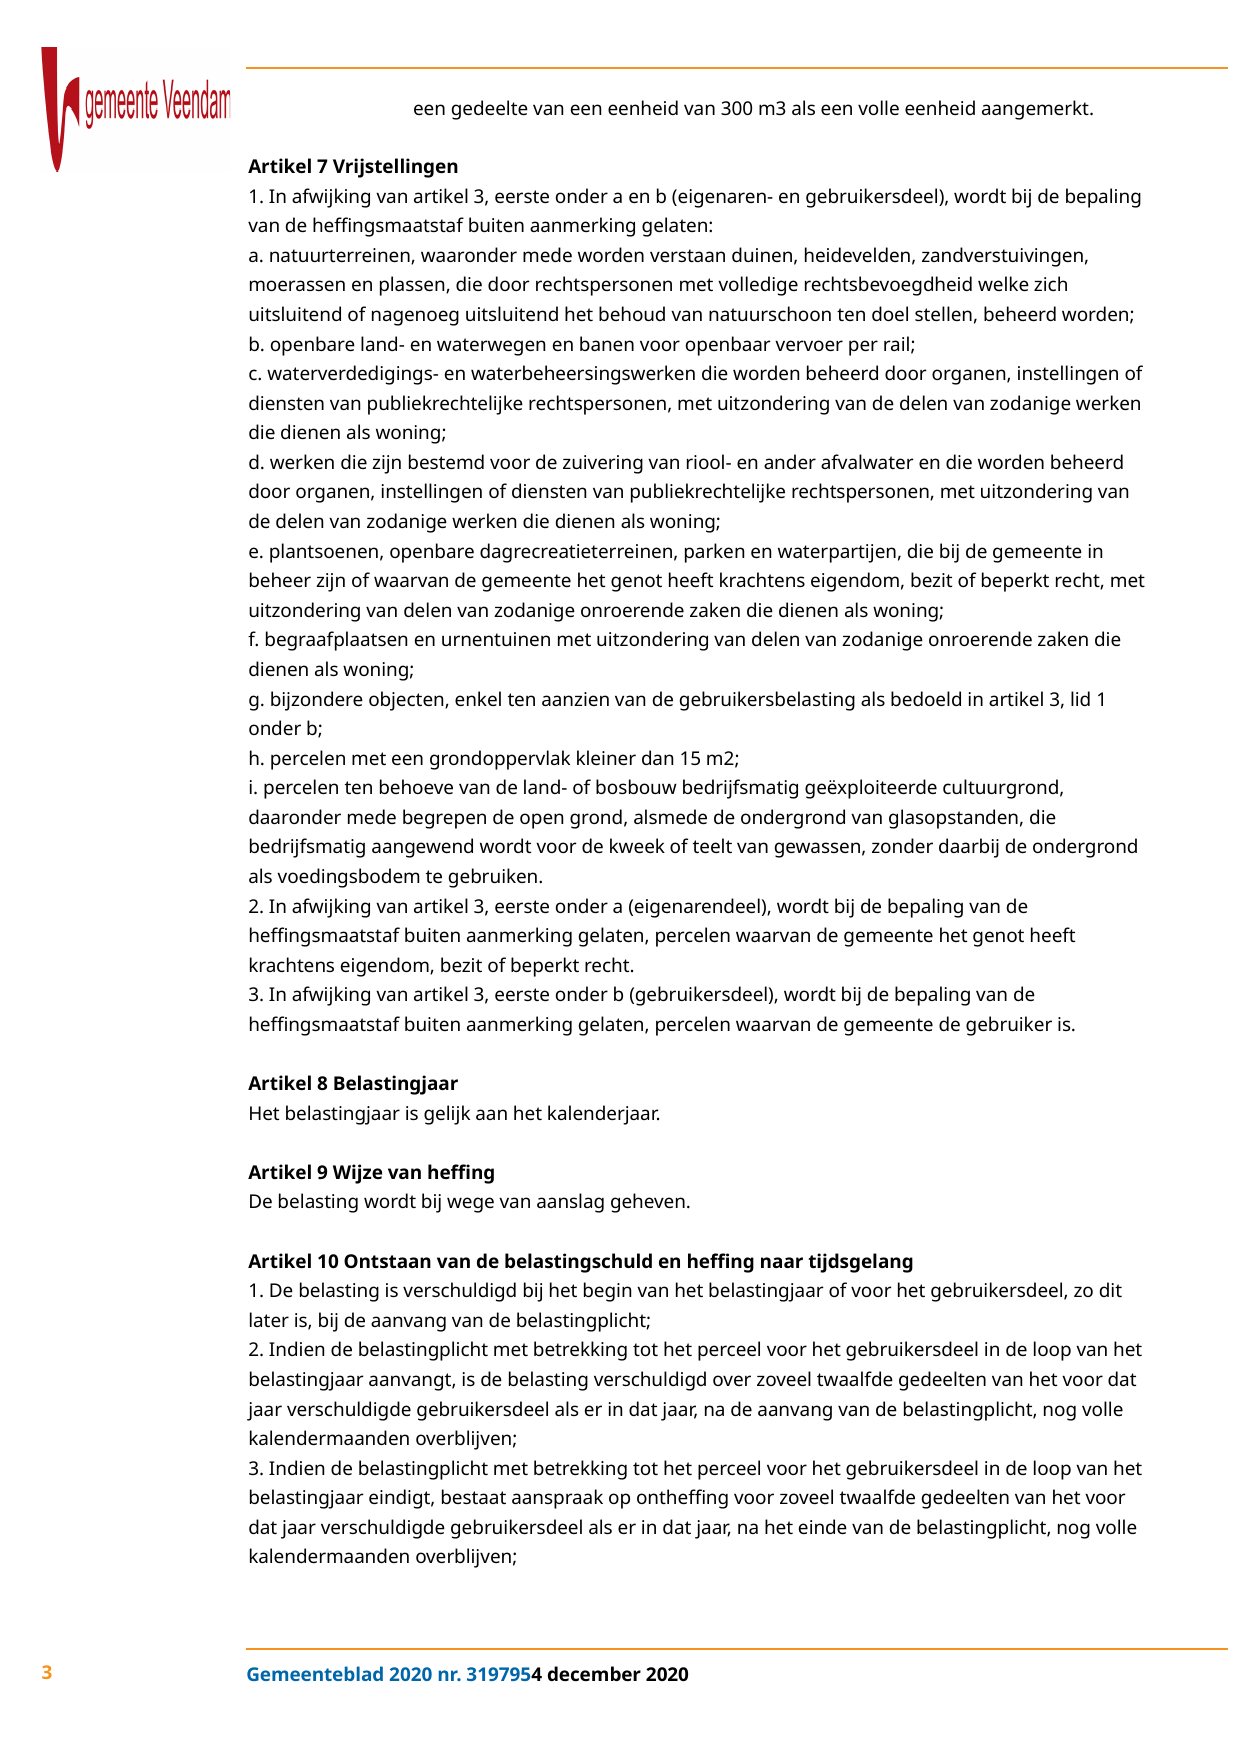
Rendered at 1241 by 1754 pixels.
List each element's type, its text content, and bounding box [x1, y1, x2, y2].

text i. percelen ten behoeve van de land- of bosbouw bedrijfsmatig geëxploiteerde cultuurgrond, daaronder mede begrepen de open grond, alsmede de ondergrond van glasopstanden, die bedrijfsmatig aangewend wordt voor de kweek of teelt van gewassen, zonder daarbij de ondergrond als voedingsbodem te gebruiken. [248, 774, 1152, 889]
text De belasting wordt bij wege van aanslag geheven. [248, 1189, 1152, 1214]
picture [41, 47, 231, 172]
text 3. In afwijking van artikel 3, eerste onder b (gebruikersdeel), wordt bij de bepaling van de heffingsmaatstaf buiten aanmerking gelaten, percelen waarvan de gemeente de gebruiker is. [248, 982, 1152, 1037]
text Artikel 8 Belastingjaar [248, 1070, 1152, 1096]
text 1. In afwijking van artikel 3, eerste onder a en b (eigenaren- en gebruikersdeel), wordt bij de bepaling van de heffingsmaatstaf buiten aanmerking gelaten: [248, 183, 1152, 238]
text Artikel 10 Ontstaan van de belastingschuld en heffing naar tijdsgelang [248, 1248, 1152, 1274]
text e. plantsoenen, openbare dagrecreatieterreinen, parken en waterpartijen, die bij de gemeente in beheer zijn of waarvan de gemeente het genot heeft krachtens eigendom, bezit of beperkt recht, met uitzondering van delen van zodanige onroerende zaken die dienen als woning; [248, 538, 1152, 623]
text a. natuurterreinen, waaronder mede worden verstaan duinen, heidevelden, zandverstuivingen, moerassen en plassen, die door rechtspersonen met volledige rechtsbevoegdheid welke zich uitsluitend of nagenoeg uitsluitend het behoud van natuurschoon ten doel stellen, beheerd worden; [248, 242, 1152, 327]
text Artikel 9 Wijze van heffing [248, 1159, 1152, 1185]
text c. waterverdedigings- en waterbeheersingswerken die worden beheerd door organen, instellingen of diensten van publiekrechtelijke rechtspersonen, met uitzondering van de delen van zodanige werken die dienen als woning; [248, 360, 1152, 445]
text b. openbare land- en waterwegen en banen voor openbaar vervoer per rail; [248, 331, 1152, 357]
table_cell [248, 95, 413, 121]
text 1. De belasting is verschuldigd bij het begin van het belastingjaar of voor het gebruikersdeel, zo dit later is, bij de aanvang van de belastingplicht; [248, 1277, 1152, 1333]
text 3. Indien de belastingplicht met betrekking tot het perceel voor het gebruikersdeel in de loop van het belastingjaar eindigt, bestaat aanspraak op ontheffing voor zoveel twaalfde gedeelten van het voor dat jaar verschuldigde gebruikersdeel als er in dat jaar, na het einde van de belastingplicht, nog volle kalendermaanden overblijven; [248, 1455, 1152, 1569]
text g. bijzondere objecten, enkel ten aanzien van de gebruikersbelasting als bedoeld in artikel 3, lid 1 onder b; [248, 686, 1152, 741]
text Het belastingjaar is gelijk aan het kalenderjaar. [248, 1100, 1152, 1126]
text f. begraafplaatsen en urnentuinen met uitzondering van delen van zodanige onroerende zaken die dienen als woning; [248, 627, 1152, 682]
table_cell een gedeelte van een eenheid van 300 m3 als een volle eenheid aangemerkt. [413, 95, 1152, 121]
text h. percelen met een grondoppervlak kleiner dan 15 m2; [248, 745, 1152, 771]
text 2. Indien de belastingplicht met betrekking tot het perceel voor het gebruikersdeel in de loop van het belastingjaar aanvangt, is de belasting verschuldigd over zoveel twaalfde gedeelten van het voor dat jaar verschuldigde gebruikersdeel als er in dat jaar, na de aanvang van de belastingplicht, nog volle kalendermaanden overblijven; [248, 1337, 1152, 1451]
text Artikel 7 Vrijstellingen [248, 153, 1152, 179]
text 2. In afwijking van artikel 3, eerste onder a (eigenarendeel), wordt bij de bepaling van de heffingsmaatstaf buiten aanmerking gelaten, percelen waarvan de gemeente het genot heeft krachtens eigendom, bezit of beperkt recht. [248, 893, 1152, 978]
text d. werken die zijn bestemd voor de zuivering van riool- en ander afvalwater en die worden beheerd door organen, instellingen of diensten van publiekrechtelijke rechtspersonen, met uitzondering van de delen van zodanige werken die dienen als woning; [248, 449, 1152, 534]
